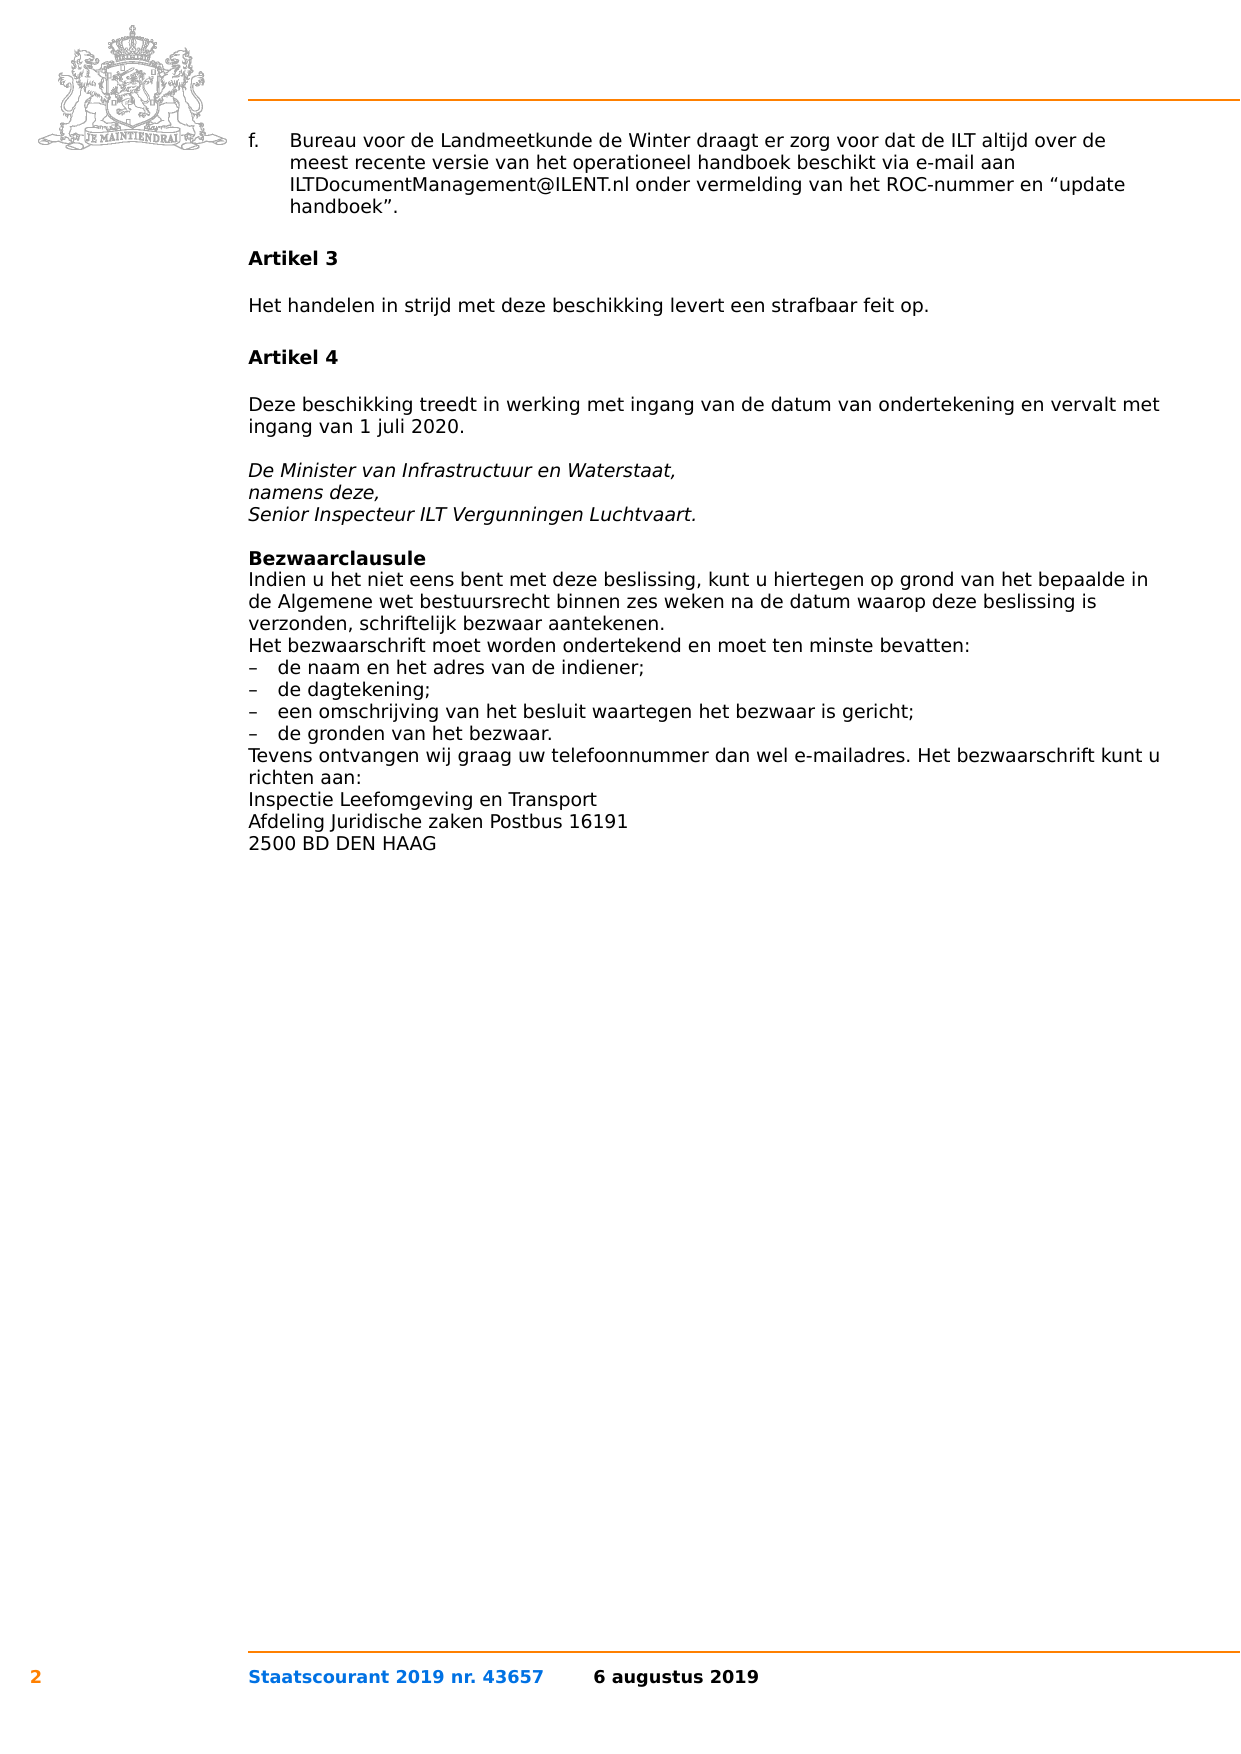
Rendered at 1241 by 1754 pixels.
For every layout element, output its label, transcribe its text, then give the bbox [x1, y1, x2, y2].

text Afdeling Juridische zaken Postbus 16191 [248, 811, 1163, 833]
text Het bezwaarschrift moet worden ondertekend en moet ten minste bevatten: [248, 635, 1163, 657]
text – een omschrijving van het besluit waartegen het bezwaar is gericht; [248, 701, 1163, 723]
text Indien u het niet eens bent met deze beslissing, kunt u hiertegen op grond van het bepaalde in de Algemene wet bestuursrecht binnen zes weken na de datum waarop deze beslissing is verzonden, schriftelijk bezwaar aantekenen. [248, 569, 1163, 635]
text f. Bureau voor de Landmeetkunde de Winter draagt er zorg voor dat de ILT altijd over de meest recente versie van het operationeel handboek beschikt via e-mail aan ILTDocumentManagement@ILENT.nl onder vermelding van het ROC-nummer en “update handboek”. [248, 130, 1163, 218]
text Inspectie Leefomgeving en Transport [248, 789, 1163, 811]
text Deze beschikking treedt in werking met ingang van de datum van ondertekening en vervalt met ingang van 1 juli 2020. [248, 394, 1163, 438]
subtitle Artikel 4 [248, 347, 1163, 369]
text – de naam en het adres van de indiener; [248, 657, 1163, 679]
text Bezwaarclausule [248, 547, 1163, 569]
subtitle Artikel 3 [248, 248, 1163, 270]
text – de dagtekening; [248, 679, 1163, 701]
text De Minister van Infrastructuur en Waterstaat, namens deze, Senior Inspecteur ILT Vergunningen Luchtvaart. [248, 459, 1163, 526]
text Tevens ontvangen wij graag uw telefoonnummer dan wel e-mailadres. Het bezwaarschrift kunt u richten aan: [248, 745, 1163, 789]
text 2500 BD DEN HAAG [248, 833, 1163, 855]
text Het handelen in strijd met deze beschikking levert een strafbaar feit op. [248, 295, 1163, 317]
picture [38, 25, 227, 150]
text – de gronden van het bezwaar. [248, 723, 1163, 745]
